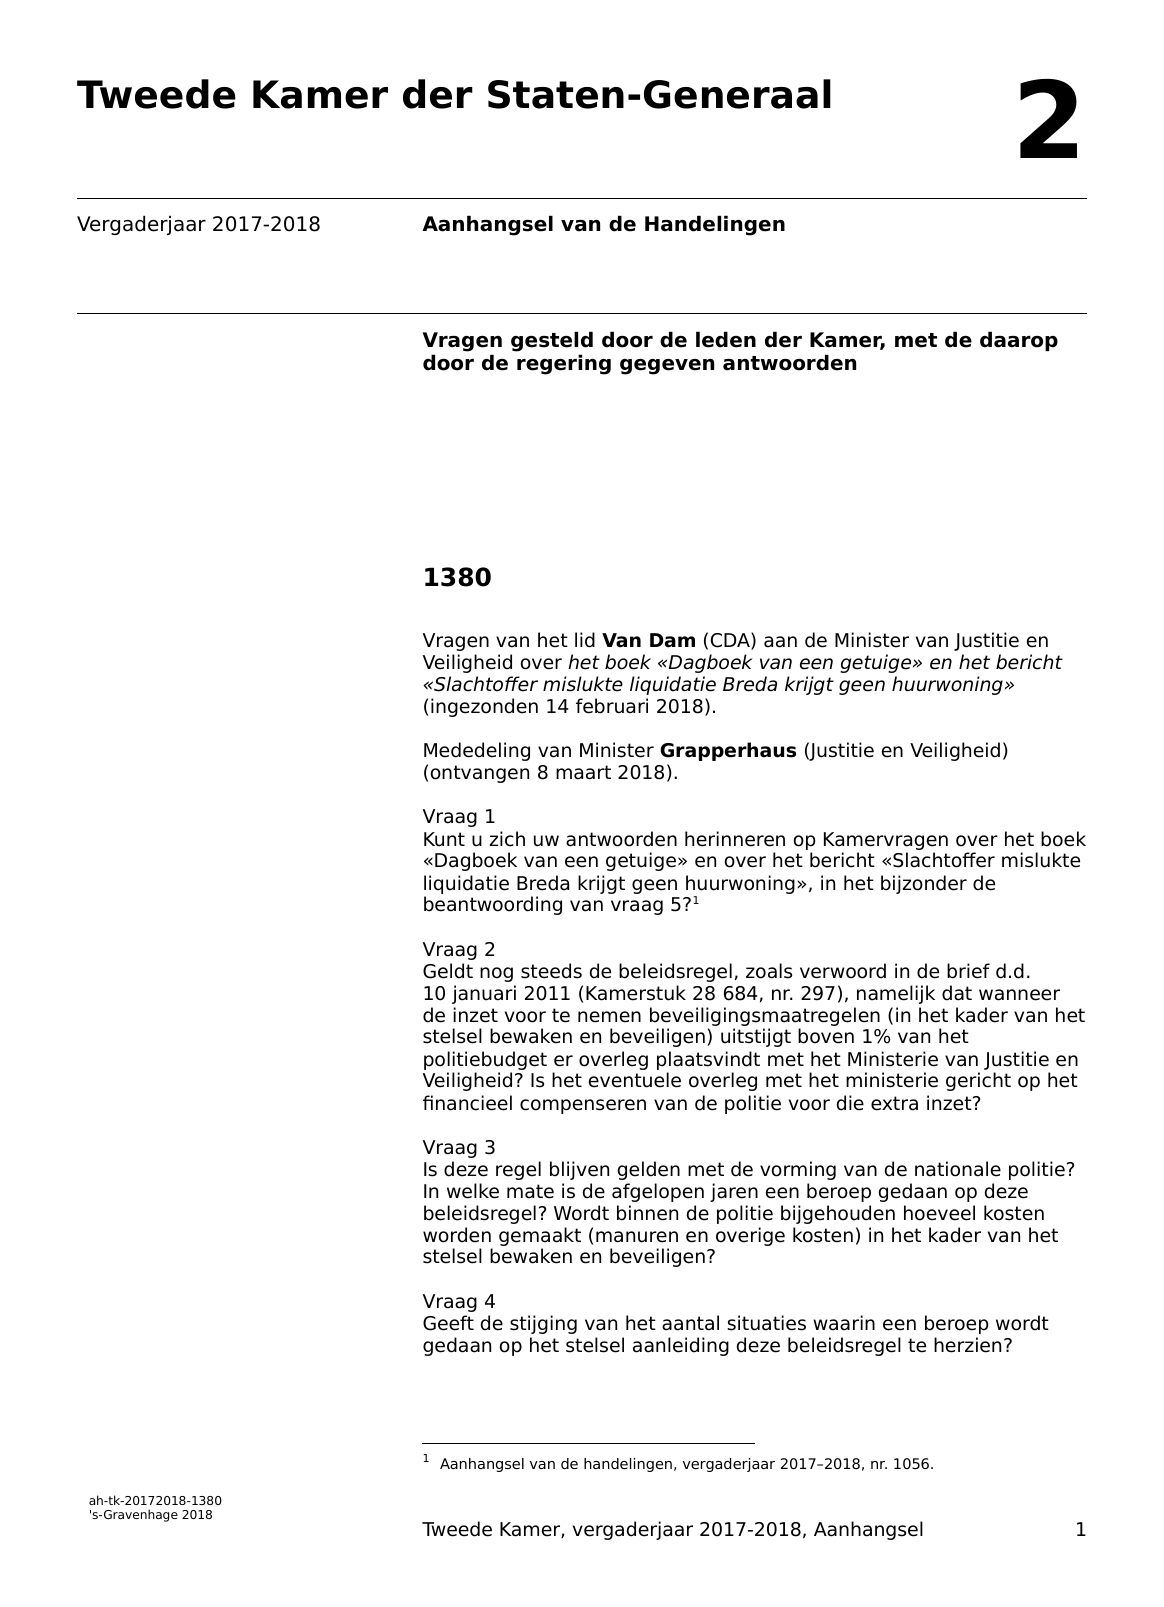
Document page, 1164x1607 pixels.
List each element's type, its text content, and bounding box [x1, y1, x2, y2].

text Vraag 2 [422, 938, 1087, 961]
text Vraag 3 [422, 1137, 1087, 1158]
table_cell [77, 314, 422, 375]
text 1380 [422, 563, 1087, 592]
text 's-Gravenhage 2018 [88, 1508, 323, 1522]
text Kunt u zich uw antwoorden herinneren op Kamervragen over het boek «Dagboek van een getuige» en over het bericht «Slachtoffer mislukte liquidatie Breda krijgt geen huurwoning», in het bijzonder de beantwoording van vraag 5? [422, 828, 1087, 916]
table_header Tweede Kamer der Staten-Generaal [77, 59, 886, 198]
text Vraag 4 [422, 1291, 1087, 1313]
table_cell Vragen gesteld door de leden der Kamer, met de daarop door de regering gegeven antwoorden [422, 314, 1087, 375]
text Vragen van het lid Van Dam (CDA) aan de Minister van Justitie en Veiligheid over het boek «Dagboek van een getuige» en het bericht «Slachtoffer mislukte liquidatie Breda krijgt geen huurwoning» (ingezonden 14 februari 2018). [422, 630, 1087, 718]
text ah-tk-20172018-1380 [88, 1494, 323, 1508]
table_cell Vergaderjaar 2017-2018 [77, 199, 422, 313]
text Geldt nog steeds de beleidsregel, zoals verwoord in de brief d.d. 10 januari 2011 (Kamerstuk 28 684, nr. 297), namelijk dat wanneer de inzet voor te nemen beveiligingsmaatregelen (in het kader van het stelsel bewaken en beveiligen) uitstijgt boven 1% van het politiebudget er overleg plaatsvindt met het Ministerie van Justitie en Veiligheid? Is het eventuele overleg met het ministerie gericht op het financieel compenseren van de politie voor die extra inzet? [422, 961, 1087, 1114]
text Is deze regel blijven gelden met de vorming van de nationale politie? In welke mate is de afgelopen jaren een beroep gedaan op deze beleidsregel? Wordt binnen de politie bijgehouden hoeveel kosten worden gemaakt (manuren en overige kosten) in het kader van het stelsel bewaken en beveiligen? [422, 1158, 1087, 1268]
text Mededeling van Minister Grapperhaus (Justitie en Veiligheid) (ontvangen 8 maart 2018). [422, 740, 1087, 784]
table_cell Aanhangsel van de Handelingen [422, 199, 1087, 313]
text Aanhangsel van de handelingen, vergaderjaar 2017–2018, nr. 1056. [422, 1452, 1087, 1474]
text Vraag 1 [422, 806, 1087, 828]
text Geeft de stijging van het aantal situaties waarin een beroep wordt gedaan op het stelsel aanleiding deze beleidsregel te herzien? [422, 1313, 1087, 1357]
table_header 2 [886, 59, 1087, 198]
